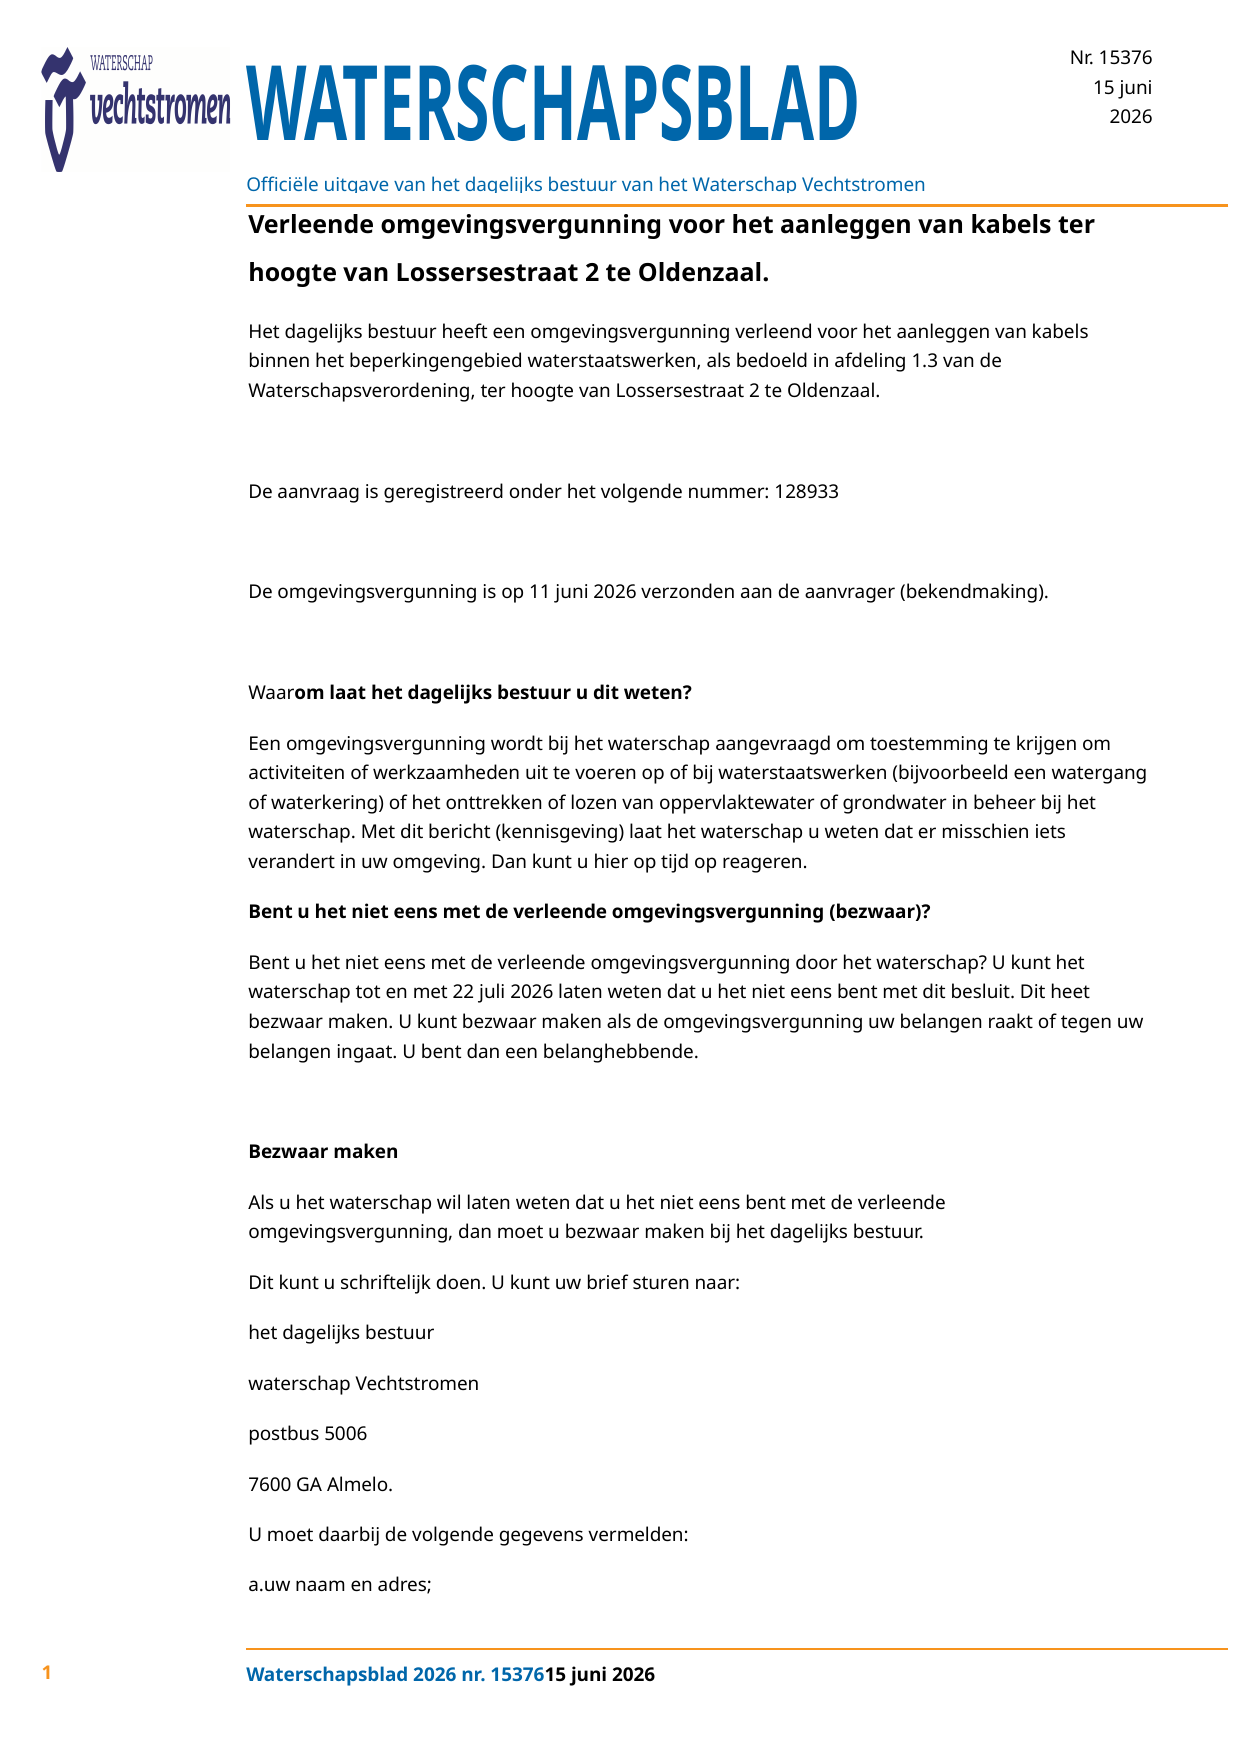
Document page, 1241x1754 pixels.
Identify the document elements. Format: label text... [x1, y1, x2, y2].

text Waarom laat het dagelijks bestuur u dit weten? [248, 679, 1152, 705]
text het dagelijks bestuur [248, 1319, 1152, 1345]
picture [41, 47, 231, 172]
text Bent u het niet eens met de verleende omgevingsvergunning door het waterschap? U kunt het waterschap tot en met 22 juli 2026 laten weten dat u het niet eens bent met dit besluit. Dit heet bezwaar maken. U kunt bezwaar maken als de omgevingsvergunning uw belangen raakt of tegen uw belangen ingaat. U bent dan een belanghebbende. [248, 949, 1152, 1064]
text Als u het waterschap wil laten weten dat u het niet eens bent met de verleende omgevingsvergunning, dan moet u bezwaar maken bij het dagelijks bestuur. [248, 1189, 1152, 1244]
text Verleende omgevingsvergunning voor het aanleggen van kabels ter hoogte van Lossersestraat 2 te Oldenzaal. [248, 207, 1152, 288]
text Een omgevingsvergunning wordt bij het waterschap aangevraagd om toestemming te krijgen om activiteiten of werkzaamheden uit te voeren op of bij waterstaatswerken (bijvoorbeeld een watergang of waterkering) of het onttrekken of lozen van oppervlaktewater of grondwater in beheer bij het waterschap. Met dit bericht (kennisgeving) laat het waterschap u weten dat er misschien iets verandert in uw omgeving. Dan kunt u hier op tijd op reageren. [248, 730, 1152, 874]
text Het dagelijks bestuur heeft een omgevingsvergunning verleend voor het aanleggen van kabels binnen het beperkingengebied waterstaatswerken, als bedoeld in afdeling 1.3 van de Waterschapsverordening, ter hoogte van Lossersestraat 2 te Oldenzaal. [248, 318, 1152, 403]
text a.uw naam en adres; [248, 1572, 1152, 1597]
text postbus 5006 [248, 1420, 1152, 1446]
text Bezwaar maken [248, 1139, 1152, 1164]
text waterschap Vechtstromen [248, 1370, 1152, 1396]
text Bent u het niet eens met de verleende omgevingsvergunning (bezwaar)? [248, 899, 1152, 924]
text De omgevingsvergunning is op 11 juni 2026 verzonden aan de aanvrager (bekendmaking). [248, 579, 1152, 604]
text U moet daarbij de volgende gegevens vermelden: [248, 1521, 1152, 1547]
text De aanvraag is geregistreerd onder het volgende nummer: 128933 [248, 478, 1152, 504]
text 7600 GA Almelo. [248, 1471, 1152, 1497]
text Dit kunt u schriftelijk doen. U kunt uw brief sturen naar: [248, 1269, 1152, 1295]
